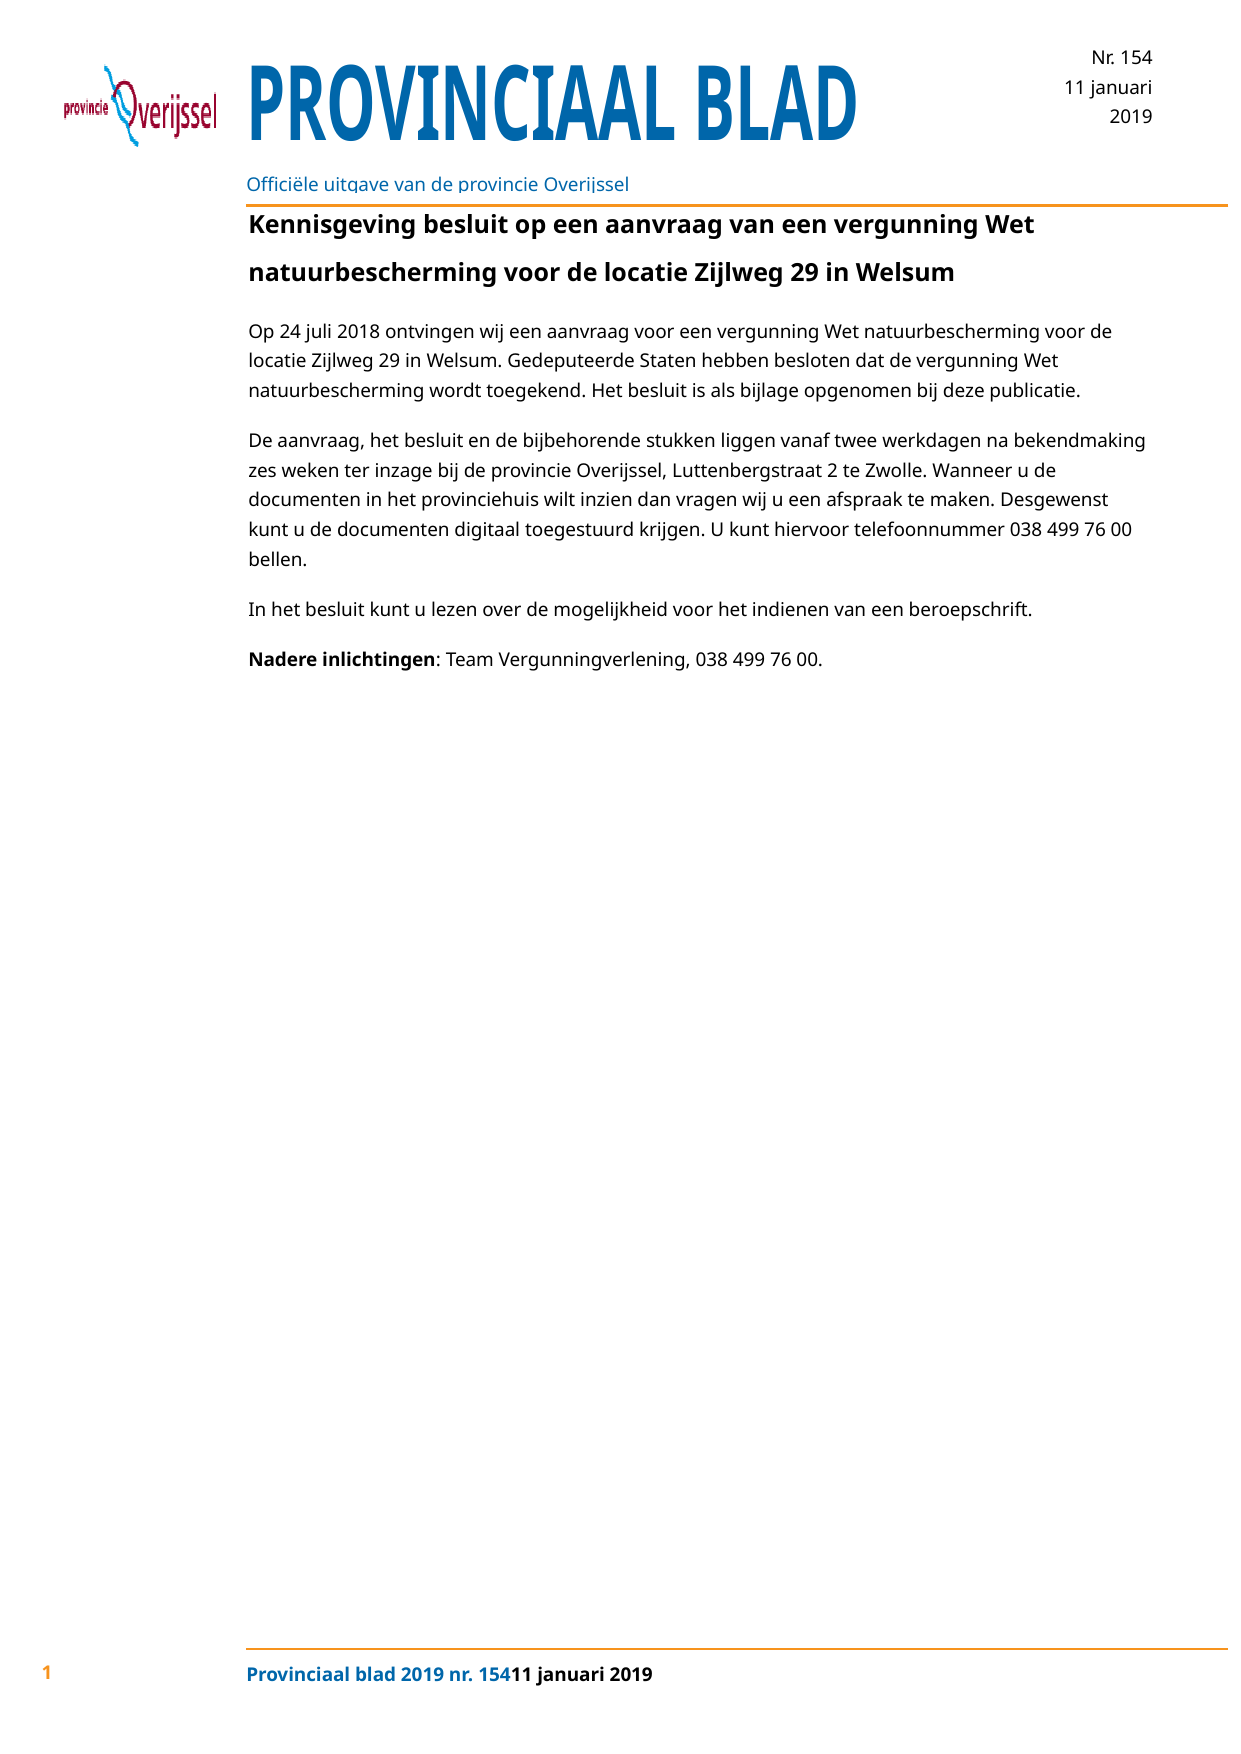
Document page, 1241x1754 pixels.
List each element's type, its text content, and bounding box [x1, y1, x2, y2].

text Nadere inlichtingen: Team Vergunningverlening, 038 499 76 00. [248, 647, 1152, 672]
text Op 24 juli 2018 ontvingen wij een aanvraag voor een vergunning Wet natuurbescherming voor de locatie Zijlweg 29 in Welsum. Gedeputeerde Staten hebben besloten dat de vergunning Wet natuurbescherming wordt toegekend. Het besluit is als bijlage opgenomen bij deze publicatie. [248, 318, 1152, 403]
picture [41, 47, 231, 172]
text De aanvraag, het besluit en de bijbehorende stukken liggen vanaf twee werkdagen na bekendmaking zes weken ter inzage bij de provincie Overijssel, Luttenbergstraat 2 te Zwolle. Wanneer u de documenten in het provinciehuis wilt inzien dan vragen wij u een afspraak te maken. Desgewenst kunt u de documenten digitaal toegestuurd krijgen. U kunt hiervoor telefoonnummer 038 499 76 00 bellen. [248, 427, 1152, 572]
text Kennisgeving besluit op een aanvraag van een vergunning Wet natuurbescherming voor de locatie Zijlweg 29 in Welsum [248, 207, 1152, 288]
text In het besluit kunt u lezen over de mogelijkheid voor het indienen van een beroepschrift. [248, 596, 1152, 622]
